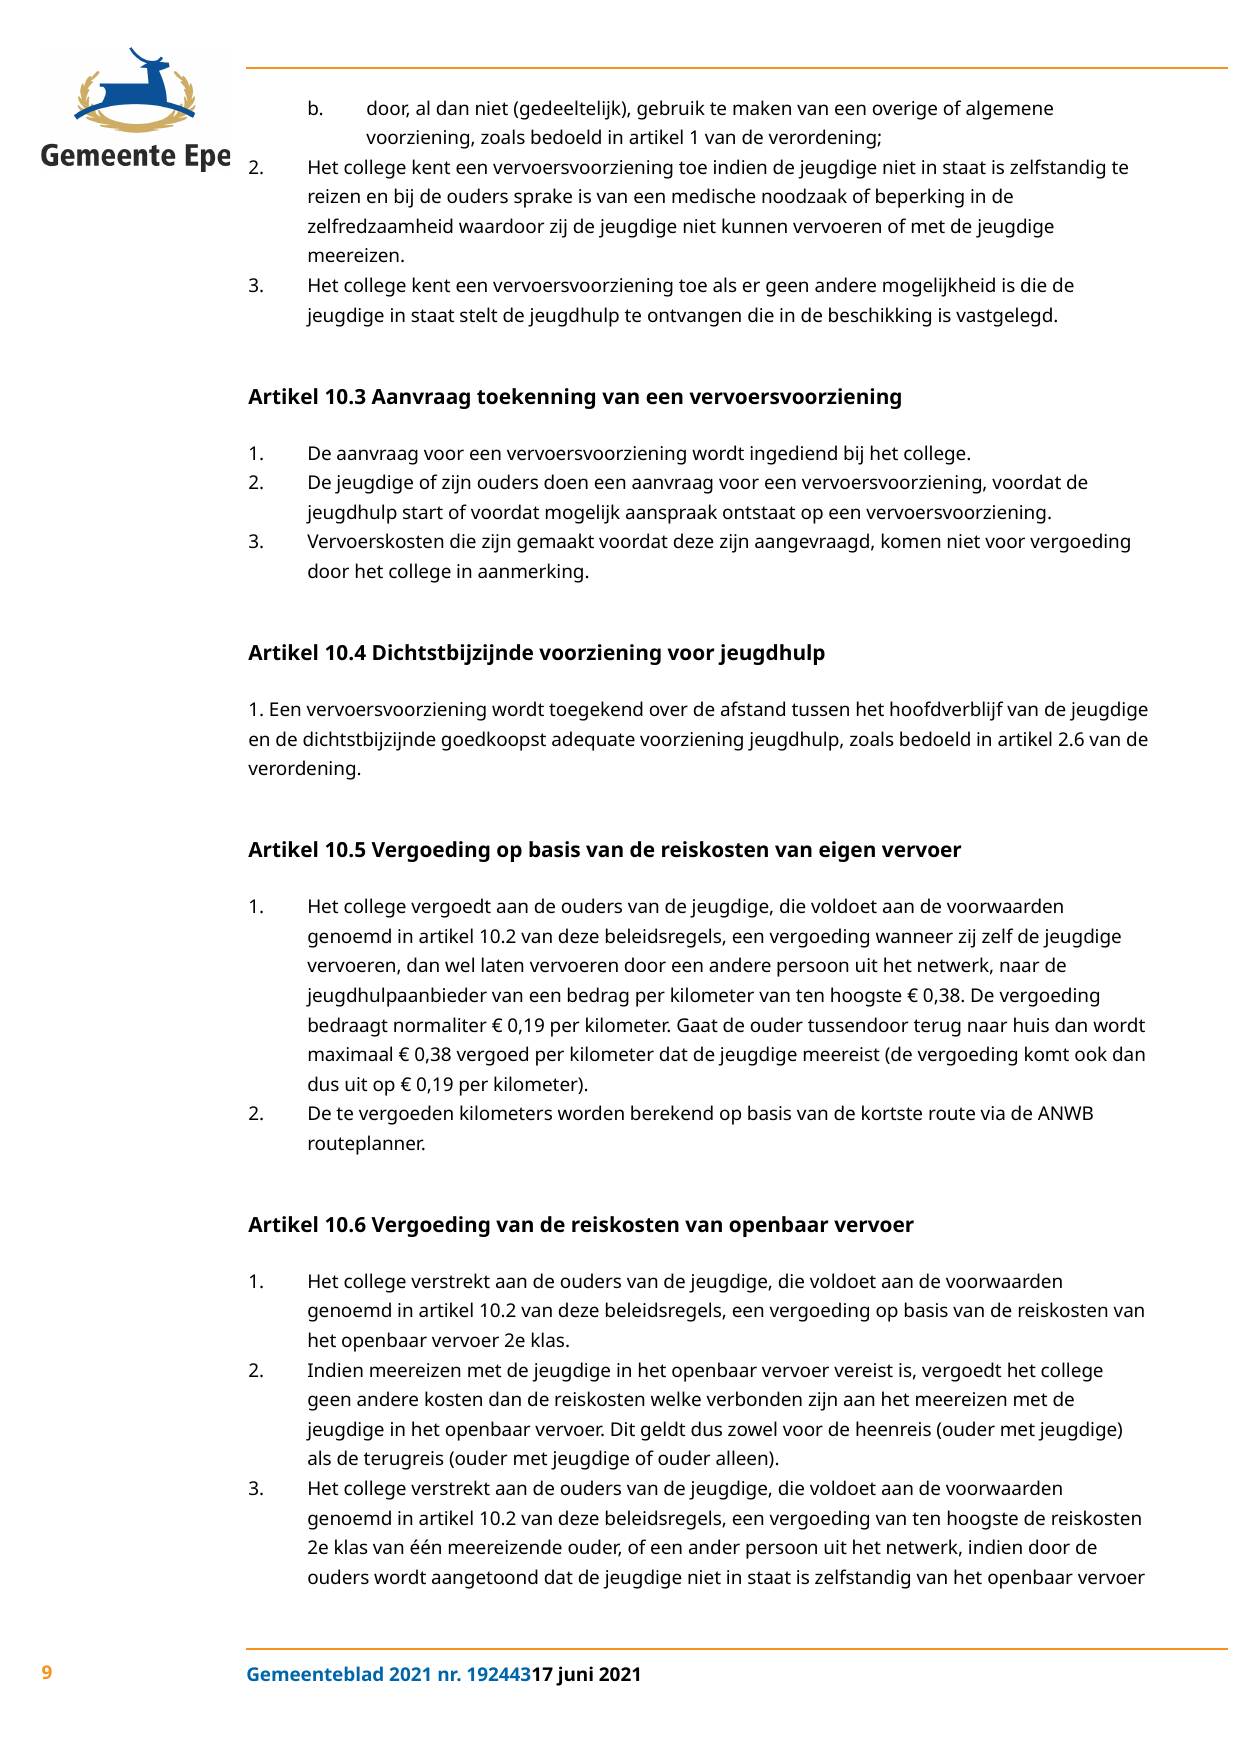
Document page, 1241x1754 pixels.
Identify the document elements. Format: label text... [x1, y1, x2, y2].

picture [41, 47, 231, 172]
list Het college vergoedt aan de ouders van de jeugdige, die voldoet aan de voorwaarden genoemd in artikel 10.2 van deze beleidsregels, een vergoeding wanneer zij zelf de jeugdige vervoeren, dan wel laten vervoeren door een andere persoon uit het netwerk, naar de jeugdhulpaanbieder van een bedrag per kilometer van ten hoogste € 0,38. De vergoeding bedraagt normaliter € 0,19 per kilometer. Gaat de ouder tussendoor terug naar huis dan wordt maximaal € 0,38 vergoed per kilometer dat de jeugdige meereist (de vergoeding komt ook dan dus uit op € 0,19 per kilometer). [248, 893, 1152, 1097]
list De aanvraag voor een vervoersvoorziening wordt ingediend bij het college. [248, 440, 1152, 466]
list Het college kent een vervoersvoorziening toe als er geen andere mogelijkheid is die de jeugdige in staat stelt de jeugdhulp te ontvangen die in de beschikking is vastgelegd. [248, 272, 1152, 328]
list Indien meereizen met de jeugdige in het openbaar vervoer vereist is, vergoedt het college geen andere kosten dan de reiskosten welke verbonden zijn aan het meereizen met de jeugdige in het openbaar vervoer. Dit geldt dus zowel voor de heenreis (ouder met jeugdige) als de terugreis (ouder met jeugdige of ouder alleen). [248, 1357, 1152, 1471]
list Het college verstrekt aan de ouders van de jeugdige, die voldoet aan de voorwaarden genoemd in artikel 10.2 van deze beleidsregels, een vergoeding op basis van de reiskosten van het openbaar vervoer 2e klas. [248, 1268, 1152, 1353]
text Artikel 10.4 Dichtstbijzijnde voorziening voor jeugdhulp [248, 638, 1152, 667]
list door, al dan niet (gedeeltelijk), gebruik te maken van een overige of algemene voorziening, zoals bedoeld in artikel 1 van de verordening; [307, 95, 1152, 150]
list Het college verstrekt aan de ouders van de jeugdige, die voldoet aan de voorwaarden genoemd in artikel 10.2 van deze beleidsregels, een vergoeding van ten hoogste de reiskosten 2e klas van één meereizende ouder, of een ander persoon uit het netwerk, indien door de ouders wordt aangetoond dat de jeugdige niet in staat is zelfstandig van het openbaar vervoer [248, 1475, 1152, 1590]
text Artikel 10.5 Vergoeding op basis van de reiskosten van eigen vervoer [248, 835, 1152, 864]
text Artikel 10.6 Vergoeding van de reiskosten van openbaar vervoer [248, 1210, 1152, 1238]
text 1. Een vervoersvoorziening wordt toegekend over de afstand tussen het hoofdverblijf van de jeugdige en de dichtstbijzijnde goedkoopst adequate voorziening jeugdhulp, zoals bedoeld in artikel 2.6 van de verordening. [248, 696, 1152, 781]
list De te vergoeden kilometers worden berekend op basis van de kortste route via de ANWB routeplanner. [248, 1101, 1152, 1156]
list Vervoerskosten die zijn gemaakt voordat deze zijn aangevraagd, komen niet voor vergoeding door het college in aanmerking. [248, 529, 1152, 584]
list Het college kent een vervoersvoorziening toe indien de jeugdige niet in staat is zelfstandig te reizen en bij de ouders sprake is van een medische noodzaak of beperking in de zelfredzaamheid waardoor zij de jeugdige niet kunnen vervoeren of met de jeugdige meereizen. [248, 154, 1152, 268]
list De jeugdige of zijn ouders doen een aanvraag voor een vervoersvoorziening, voordat de jeugdhulp start of voordat mogelijk aanspraak ontstaat op een vervoersvoorziening. [248, 469, 1152, 525]
text Artikel 10.3 Aanvraag toekenning van een vervoersvoorziening [248, 382, 1152, 410]
